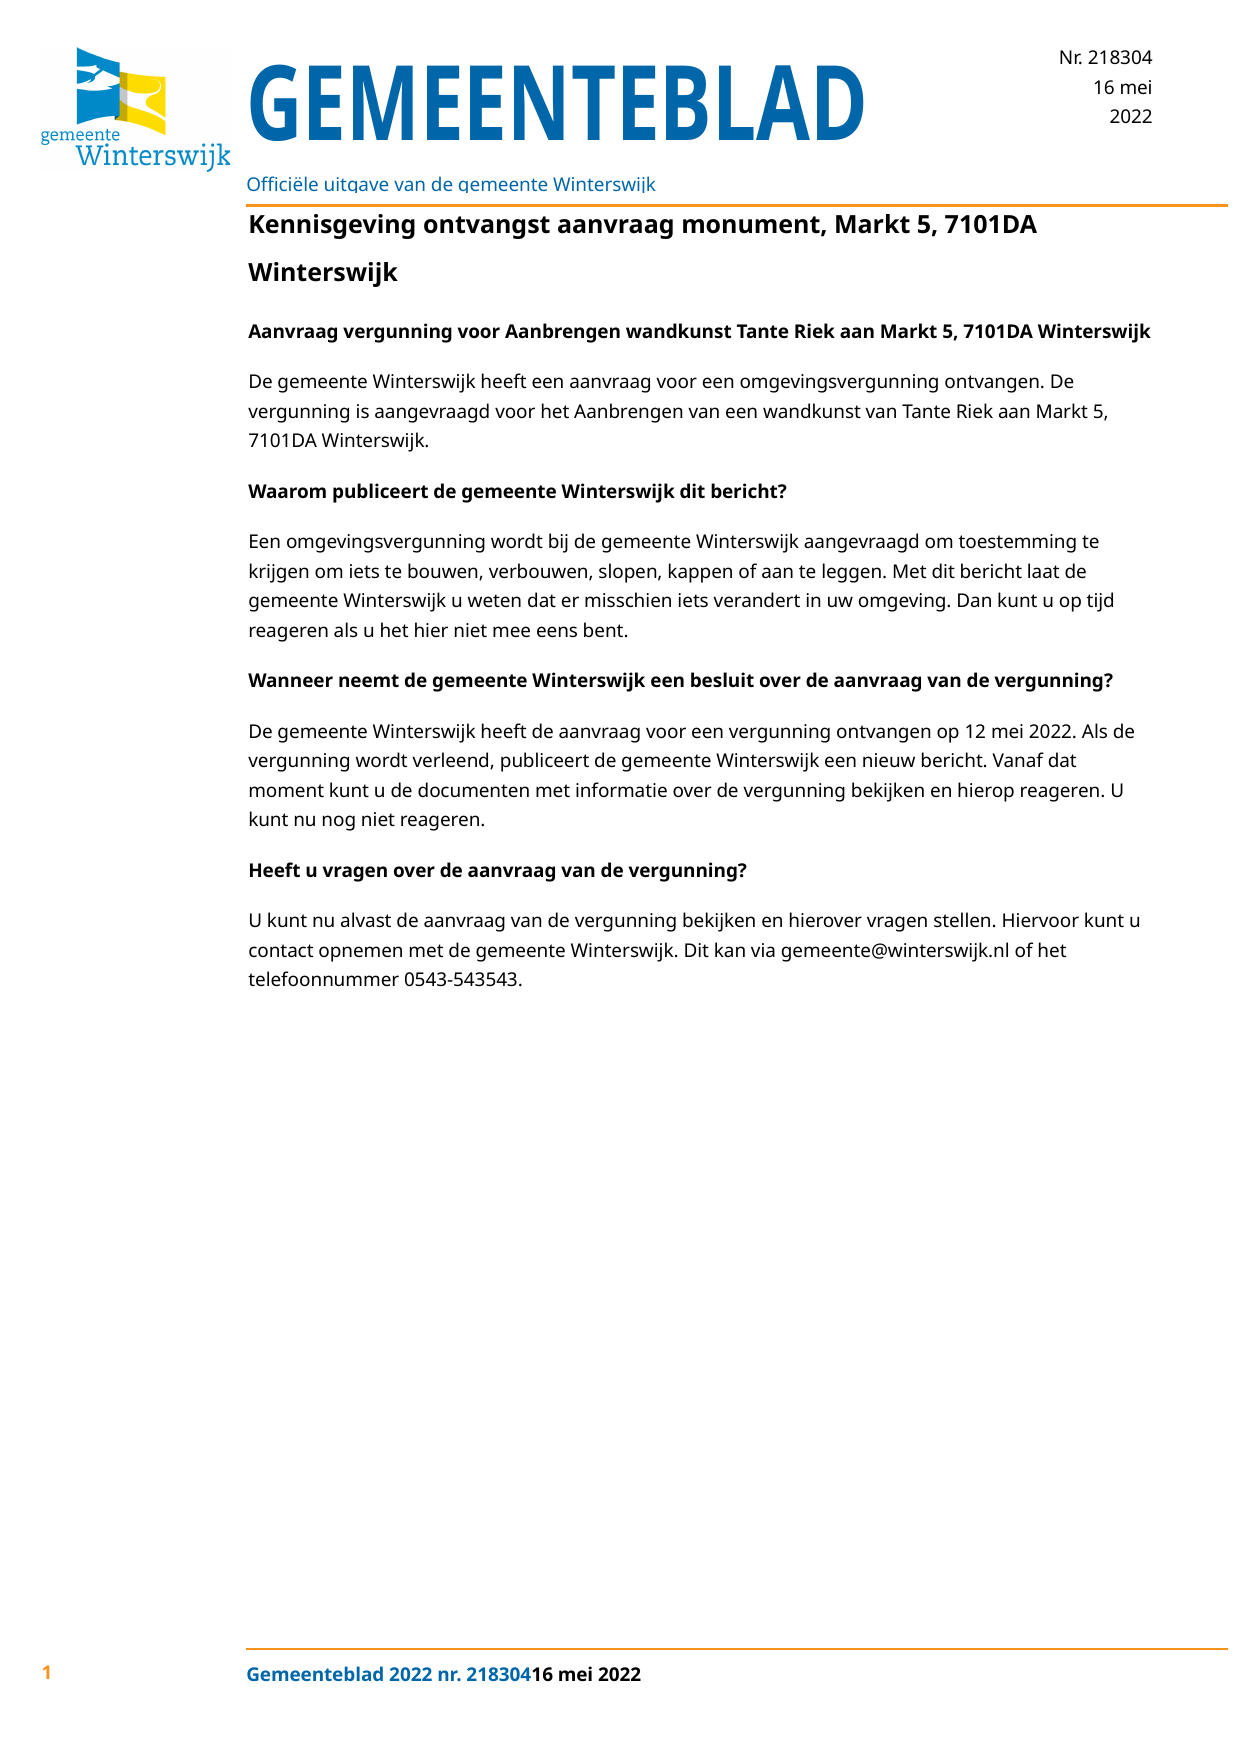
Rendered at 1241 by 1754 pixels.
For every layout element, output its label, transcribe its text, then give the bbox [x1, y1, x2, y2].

text Aanvraag vergunning voor Aanbrengen wandkunst Tante Riek aan Markt 5, 7101DA Winterswijk [248, 318, 1152, 344]
text U kunt nu alvast de aanvraag van de vergunning bekijken en hierover vragen stellen. Hiervoor kunt u contact opnemen met de gemeente Winterswijk. Dit kan via gemeente@winterswijk.nl of het telefoonnummer 0543-543543. [248, 907, 1152, 992]
picture [225, 153, 231, 162]
text De gemeente Winterswijk heeft de aanvraag voor een vergunning ontvangen op 12 mei 2022. Als de vergunning wordt verleend, publiceert de gemeente Winterswijk een nieuw bericht. Vanaf dat moment kunt u de documenten met informatie over de vergunning bekijken en hierop reageren. U kunt nu nog niet reageren. [248, 718, 1152, 832]
text Heeft u vragen over de aanvraag van de vergunning? [248, 857, 1152, 883]
picture [41, 47, 231, 172]
text Wanneer neemt de gemeente Winterswijk een besluit over de aanvraag van de vergunning? [248, 667, 1152, 693]
text Waarom publiceert de gemeente Winterswijk dit bericht? [248, 478, 1152, 504]
text Kennisgeving ontvangst aanvraag monument, Markt 5, 7101DA Winterswijk [248, 207, 1152, 288]
text Een omgevingsvergunning wordt bij de gemeente Winterswijk aangevraagd om toestemming te krijgen om iets te bouwen, verbouwen, slopen, kappen of aan te leggen. Met dit bericht laat de gemeente Winterswijk u weten dat er misschien iets verandert in uw omgeving. Dan kunt u op tijd reageren als u het hier niet mee eens bent. [248, 528, 1152, 643]
text De gemeente Winterswijk heeft een aanvraag voor een omgevingsvergunning ontvangen. De vergunning is aangevraagd voor het Aanbrengen van een wandkunst van Tante Riek aan Markt 5, 7101DA Winterswijk. [248, 368, 1152, 453]
